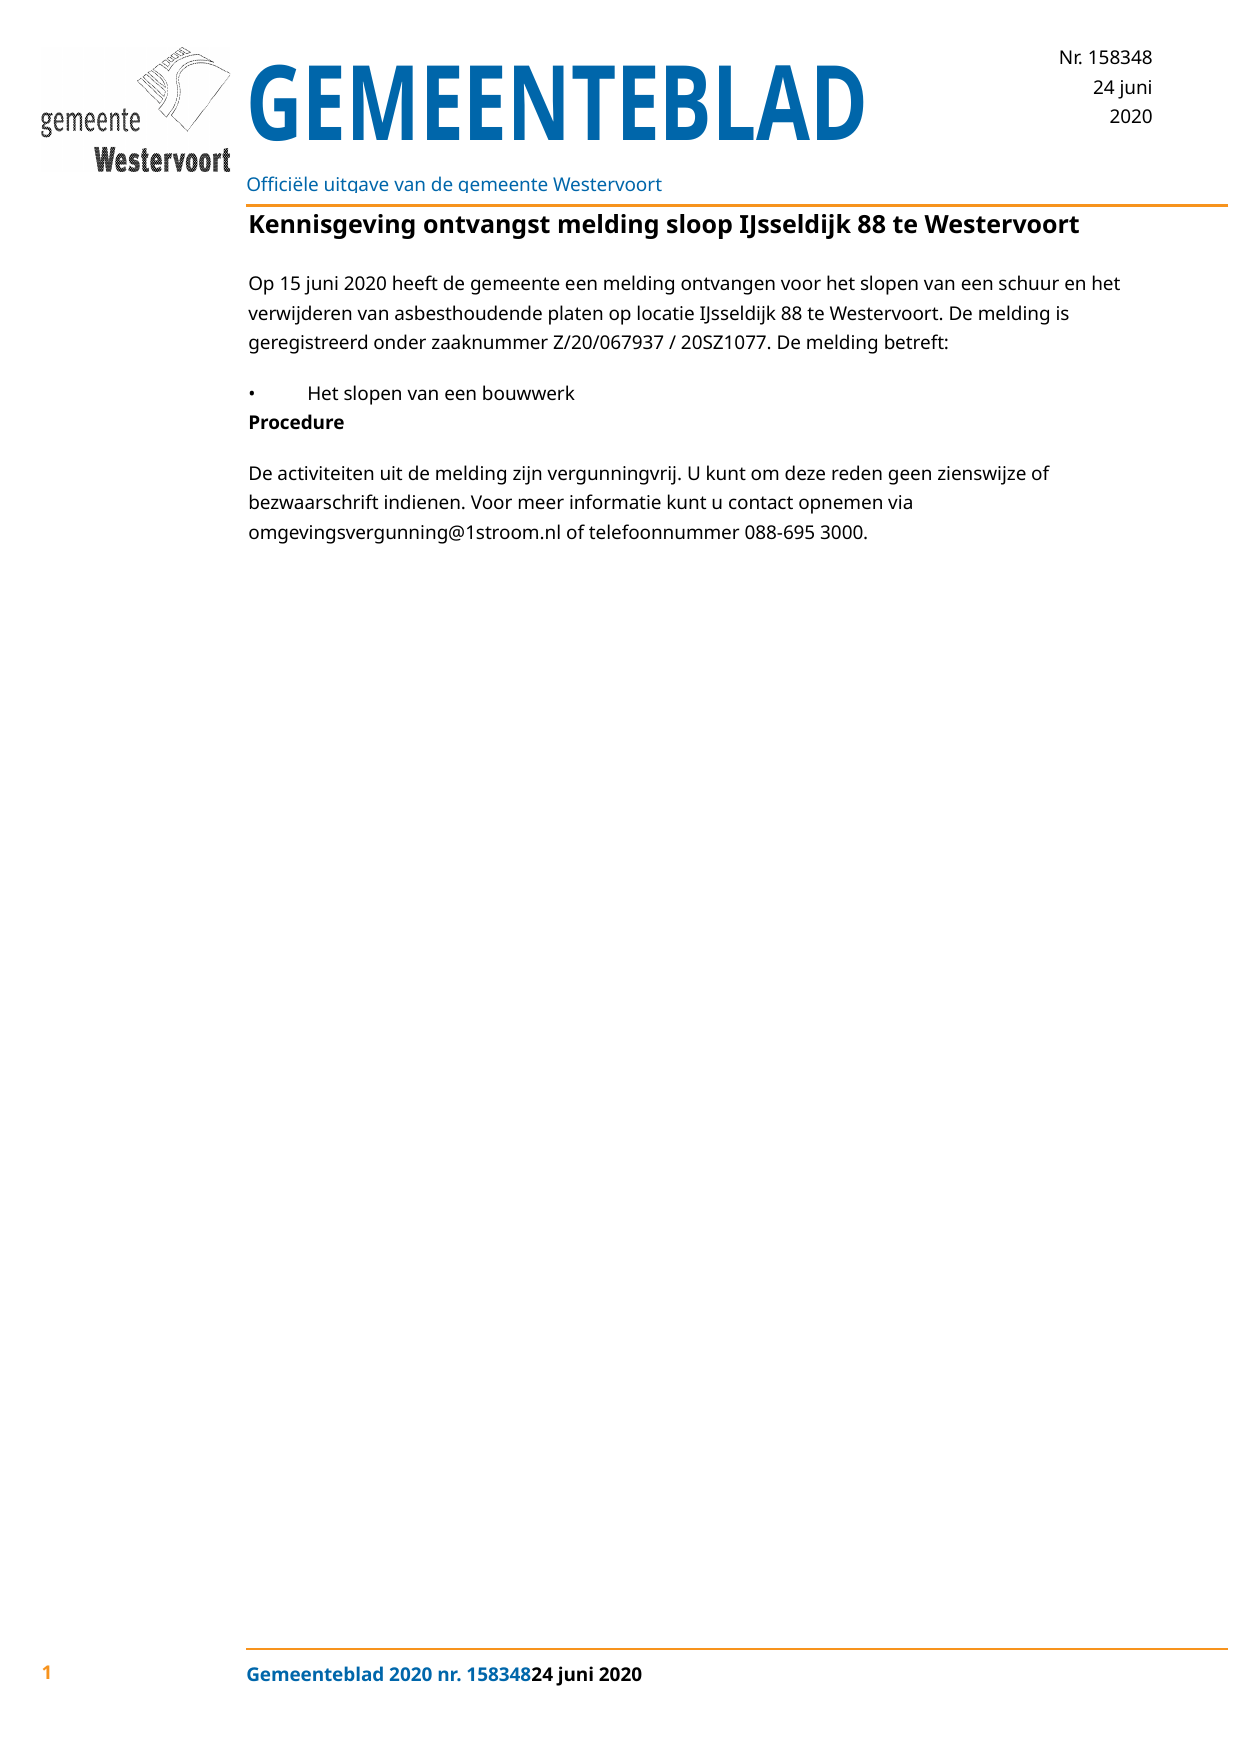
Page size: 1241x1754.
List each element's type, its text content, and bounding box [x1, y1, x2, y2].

text De activiteiten uit de melding zijn vergunningvrij. U kunt om deze reden geen zienswijze of bezwaarschrift indienen. Voor meer informatie kunt u contact opnemen via omgevingsvergunning@1stroom.nl of telefoonnummer 088-695 3000. [248, 460, 1152, 545]
text Op 15 juni 2020 heeft de gemeente een melding ontvangen voor het slopen van een schuur en het verwijderen van asbesthoudende platen op locatie IJsseldijk 88 te Westervoort. De melding is geregistreerd onder zaaknummer Z/20/067937 / 20SZ1077. De melding betreft: [248, 270, 1152, 355]
list Het slopen van een bouwwerk [248, 380, 1152, 406]
picture [41, 47, 231, 172]
text Kennisgeving ontvangst melding sloop IJsseldijk 88 te Westervoort [248, 207, 1152, 241]
text Procedure [248, 409, 1152, 435]
